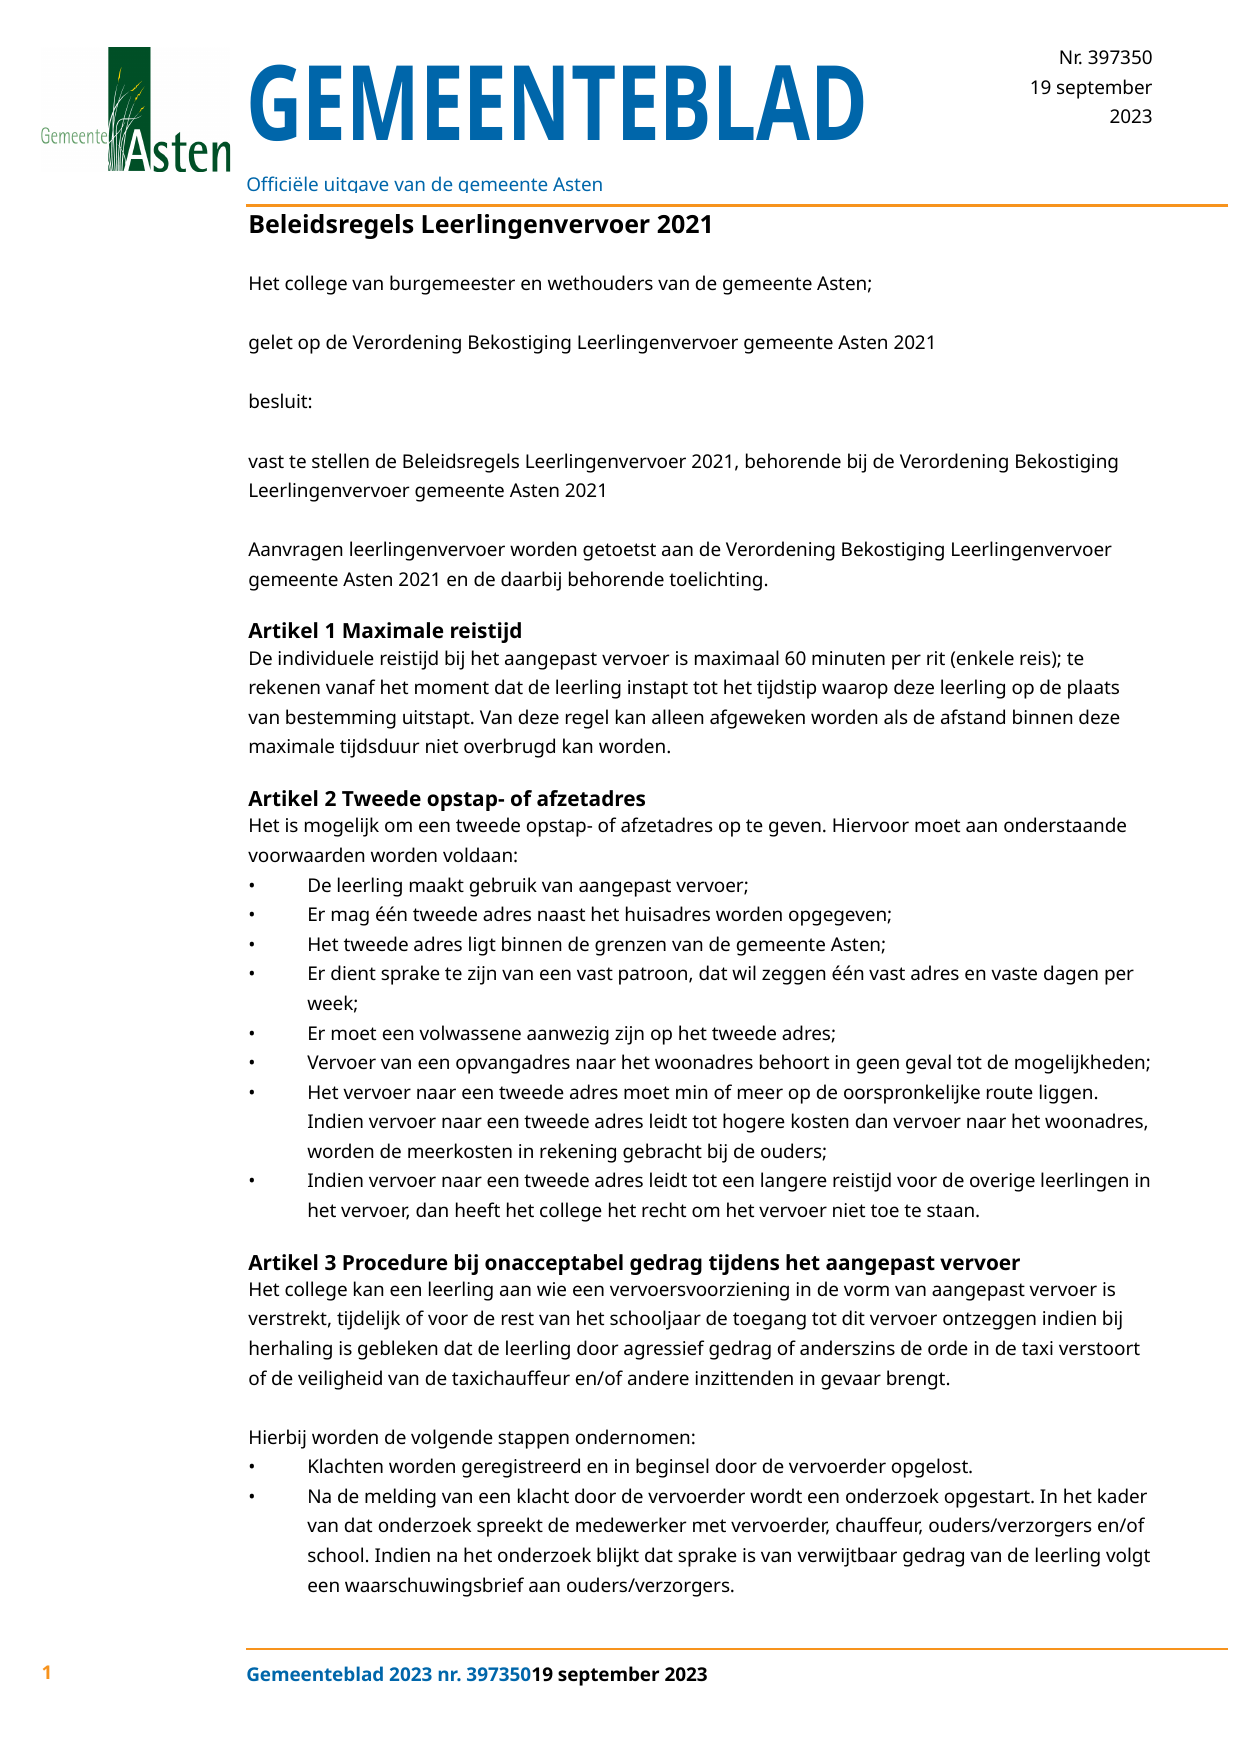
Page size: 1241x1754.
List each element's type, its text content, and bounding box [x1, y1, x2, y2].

text Het college van burgemeester en wethouders van de gemeente Asten; [248, 270, 1152, 296]
text Hierbij worden de volgende stappen ondernomen: [248, 1424, 1152, 1450]
text Aanvragen leerlingenvervoer worden getoetst aan de Verordening Bekostiging Leerlingenvervoer gemeente Asten 2021 en de daarbij behorende toelichting. [248, 537, 1152, 592]
picture [41, 47, 231, 172]
list Vervoer van een opvangadres naar het woonadres behoort in geen geval tot de mogelijkheden; [248, 1049, 1152, 1075]
text gelet op de Verordening Bekostiging Leerlingenvervoer gemeente Asten 2021 [248, 329, 1152, 355]
text Beleidsregels Leerlingenvervoer 2021 [248, 207, 1152, 241]
list Na de melding van een klacht door de vervoerder wordt een onderzoek opgestart. In het kader van dat onderzoek spreekt de medewerker met vervoerder, chauffeur, ouders/verzorgers en/of school. Indien na het onderzoek blijkt dat sprake is van verwijtbaar gedrag van de leerling volgt een waarschuwingsbrief aan ouders/verzorgers. [248, 1483, 1152, 1598]
list Het tweede adres ligt binnen de grenzen van de gemeente Asten; [248, 931, 1152, 957]
list Klachten worden geregistreerd en in beginsel door de vervoerder opgelost. [248, 1453, 1152, 1479]
text Het is mogelijk om een tweede opstap- of afzetadres op te geven. Hiervoor moet aan onderstaande voorwaarden worden voldaan: [248, 813, 1152, 868]
text Artikel 3 Procedure bij onacceptabel gedrag tijdens het aangepast vervoer [248, 1248, 1152, 1276]
text besluit: [248, 389, 1152, 414]
text vast te stellen de Beleidsregels Leerlingenvervoer 2021, behorende bij de Verordening Bekostiging Leerlingenvervoer gemeente Asten 2021 [248, 448, 1152, 503]
list Het vervoer naar een tweede adres moet min of meer op de oorspronkelijke route liggen. Indien vervoer naar een tweede adres leidt tot hogere kosten dan vervoer naar het woonadres, worden de meerkosten in rekening gebracht bij de ouders; [248, 1079, 1152, 1164]
list Er mag één tweede adres naast het huisadres worden opgegeven; [248, 901, 1152, 927]
list Er moet een volwassene aanwezig zijn op het tweede adres; [248, 1020, 1152, 1045]
list De leerling maakt gebruik van aangepast vervoer; [248, 872, 1152, 897]
list Er dient sprake te zijn van een vast patroon, dat wil zeggen één vast adres en vaste dagen per week; [248, 961, 1152, 1016]
text Het college kan een leerling aan wie een vervoersvoorziening in de vorm van aangepast vervoer is verstrekt, tijdelijk of voor de rest van het schooljaar de toegang tot dit vervoer ontzeggen indien bij herhaling is gebleken dat de leerling door agressief gedrag of anderszins de orde in de taxi verstoort of de veiligheid van de taxichauffeur en/of andere inzittenden in gevaar brengt. [248, 1276, 1152, 1391]
text Artikel 2 Tweede opstap- of afzetadres [248, 784, 1152, 813]
text De individuele reistijd bij het aangepast vervoer is maximaal 60 minuten per rit (enkele reis); te rekenen vanaf het moment dat de leerling instapt tot het tijdstip waarop deze leerling op de plaats van bestemming uitstapt. Van deze regel kan alleen afgeweken worden als de afstand binnen deze maximale tijdsduur niet overbrugd kan worden. [248, 645, 1152, 759]
list Indien vervoer naar een tweede adres leidt tot een langere reistijd voor de overige leerlingen in het vervoer, dan heeft het college het recht om het vervoer niet toe te staan. [248, 1168, 1152, 1223]
text Artikel 1 Maximale reistijd [248, 617, 1152, 645]
